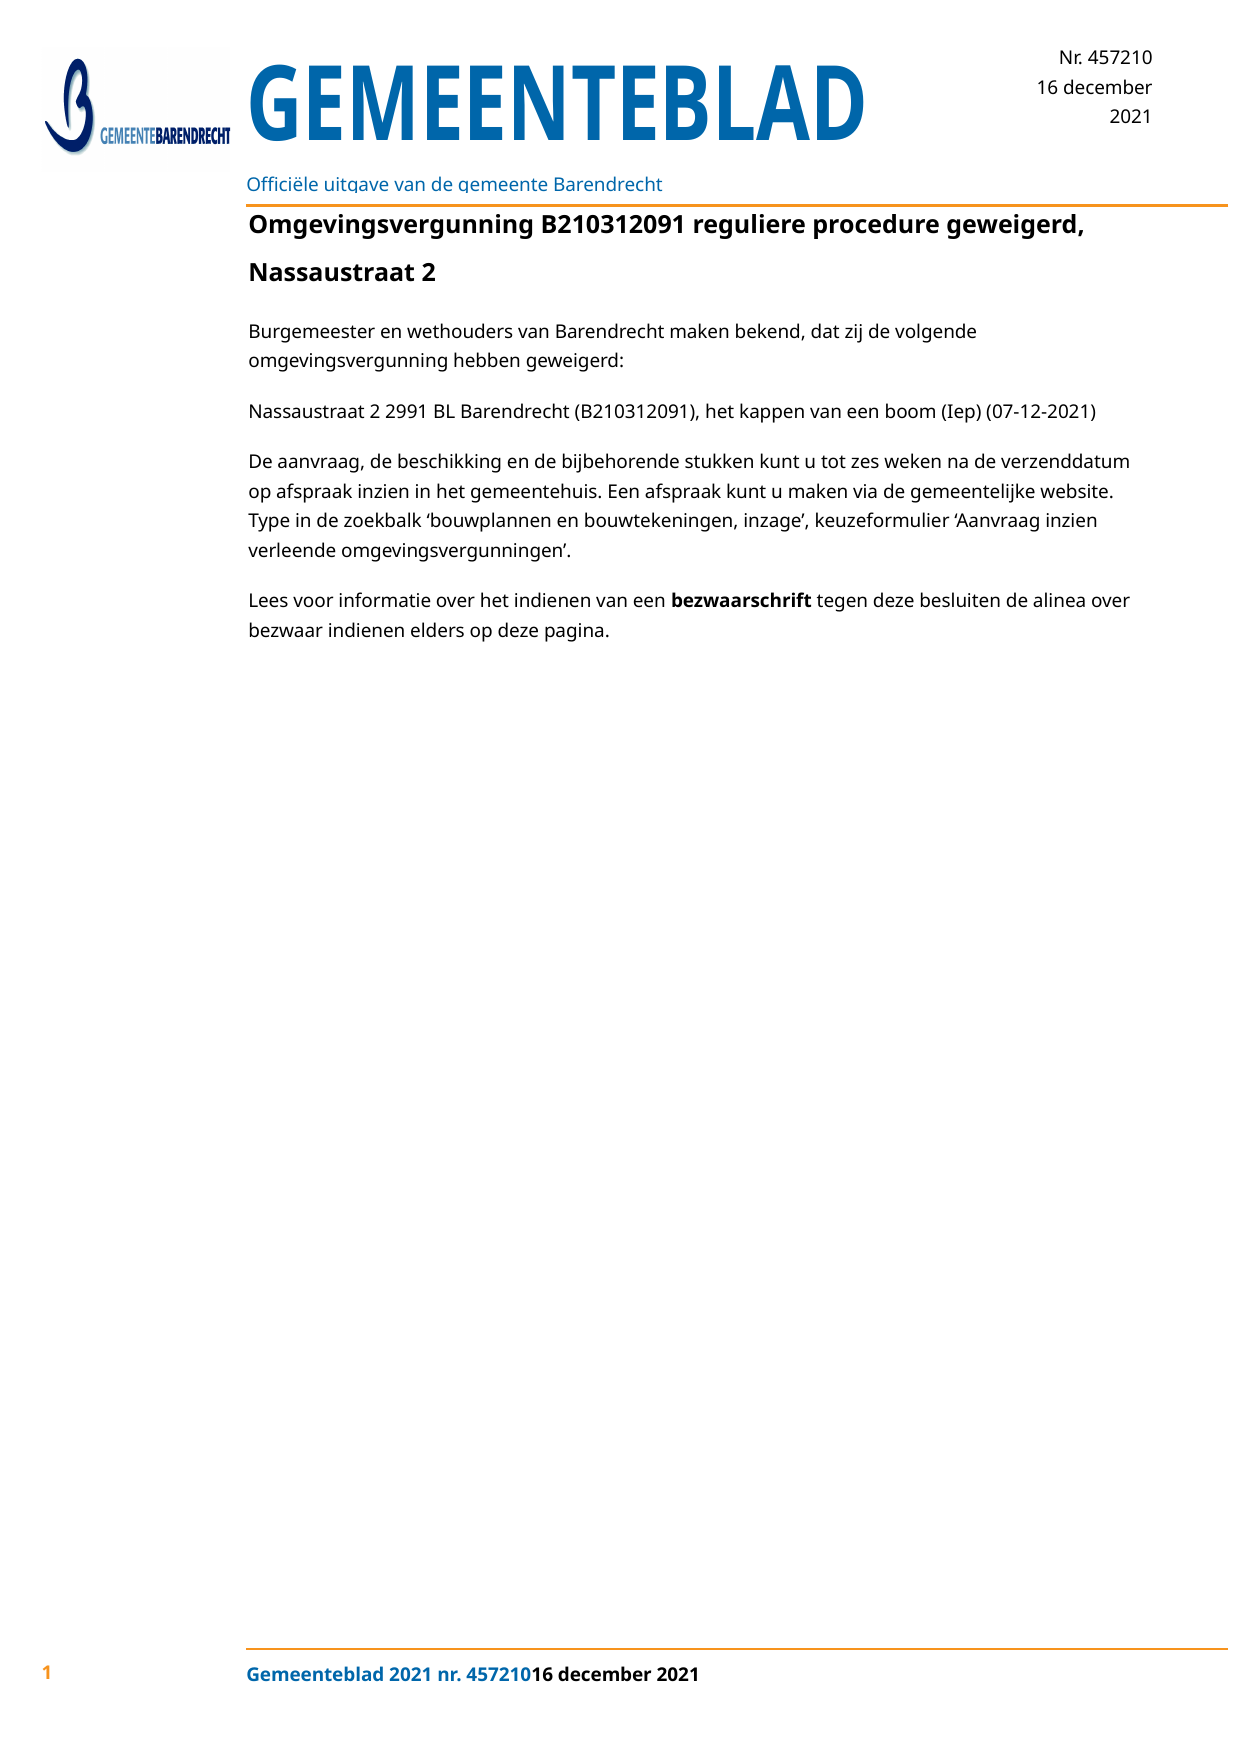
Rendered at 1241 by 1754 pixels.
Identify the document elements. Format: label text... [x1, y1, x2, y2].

text De aanvraag, de beschikking en de bijbehorende stukken kunt u tot zes weken na de verzenddatum op afspraak inzien in het gemeentehuis. Een afspraak kunt u maken via de gemeentelijke website. Type in de zoekbalk ‘bouwplannen en bouwtekeningen, inzage’, keuzeformulier ‘Aanvraag inzien verleende omgevingsvergunningen’. [248, 448, 1152, 563]
picture [41, 47, 231, 172]
text Omgevingsvergunning B210312091 reguliere procedure geweigerd, Nassaustraat 2 [248, 207, 1152, 288]
text Burgemeester en wethouders van Barendrecht maken bekend, dat zij de volgende omgevingsvergunning hebben geweigerd: [248, 318, 1152, 373]
text Lees voor informatie over het indienen van een bezwaarschrift tegen deze besluiten de alinea over bezwaar indienen elders op deze pagina. [248, 587, 1152, 643]
text Nassaustraat 2 2991 BL Barendrecht (B210312091), het kappen van een boom (Iep) (07-12-2021) [248, 398, 1152, 424]
